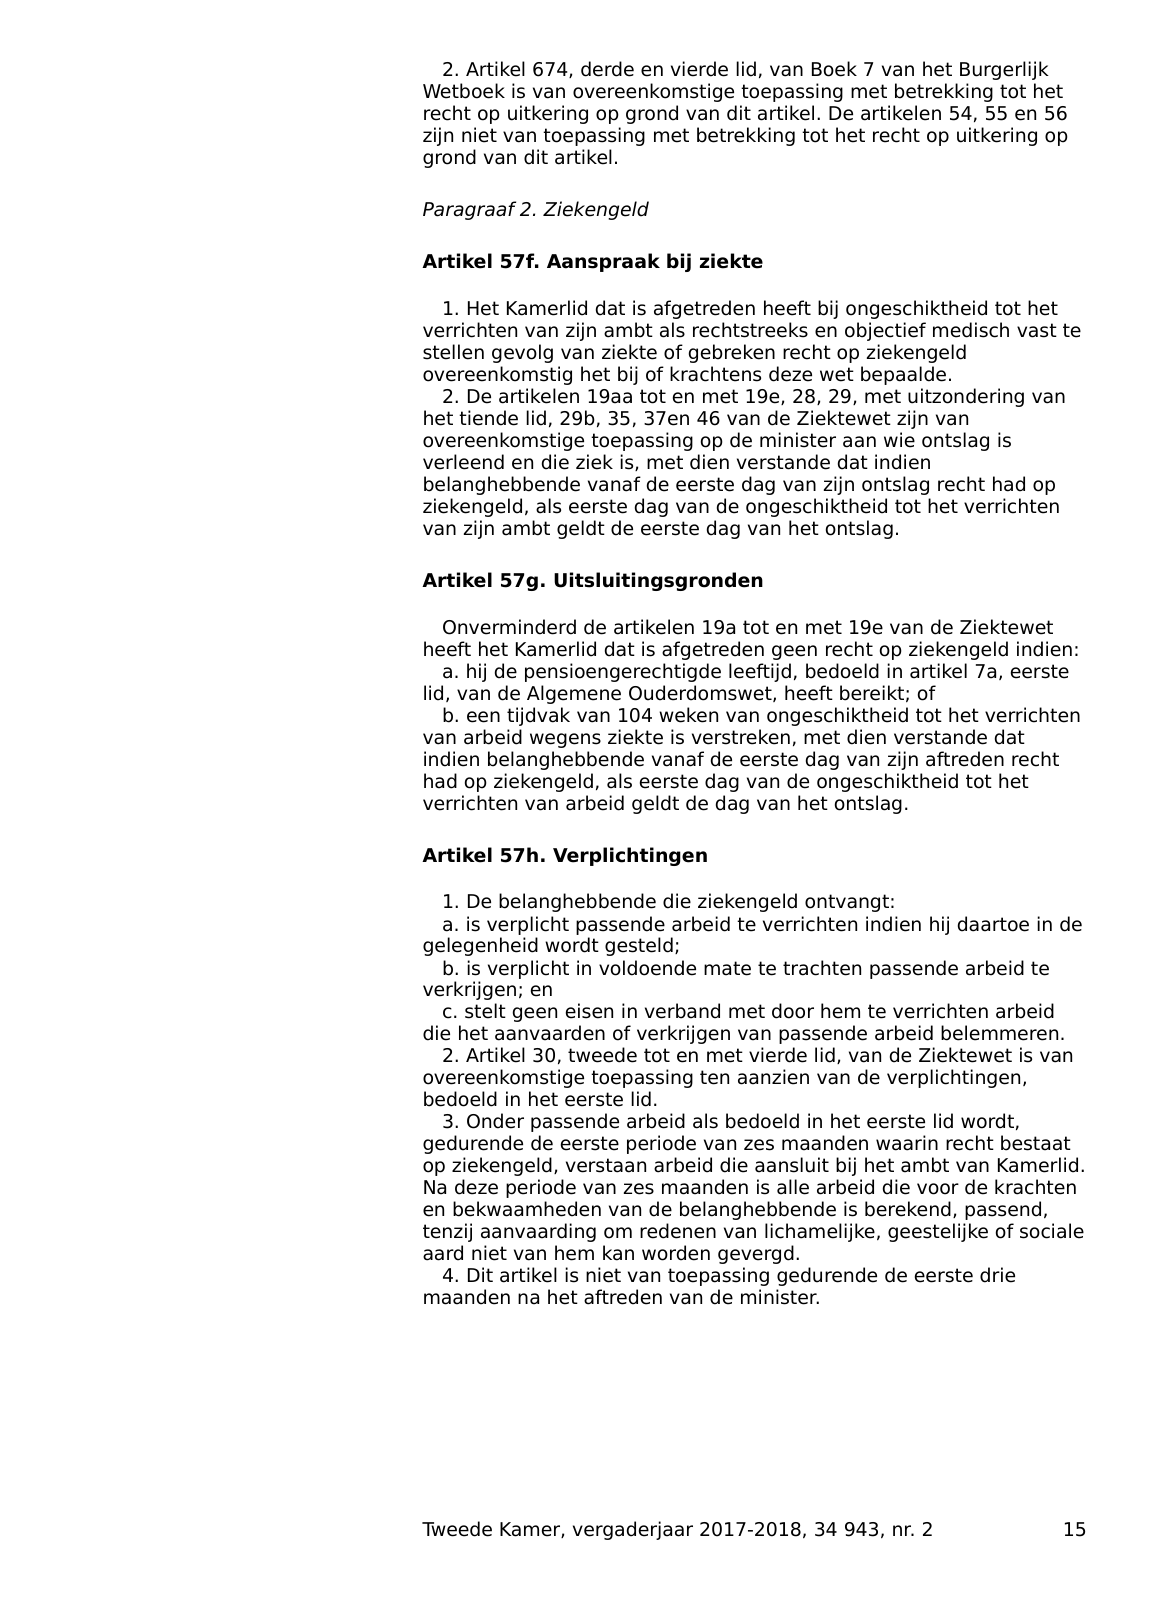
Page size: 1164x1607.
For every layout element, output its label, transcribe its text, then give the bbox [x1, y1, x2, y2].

subtitle Artikel 57g. Uitsluitingsgronden [422, 570, 1087, 592]
text 2. De artikelen 19aa tot en met 19e, 28, 29, met uitzondering van het tiende lid, 29b, 35, 37en 46 van de Ziektewet zijn van overeenkomstige toepassing op de minister aan wie ontslag is verleend en die ziek is, met dien verstande dat indien belanghebbende vanaf de eerste dag van zijn ontslag recht had op ziekengeld, als eerste dag van de ongeschiktheid tot het verrichten van zijn ambt geldt de eerste dag van het ontslag. [422, 386, 1087, 540]
text 1. De belanghebbende die ziekengeld ontvangt: [422, 891, 1087, 913]
subtitle Paragraaf 2. Ziekengeld [422, 199, 1087, 221]
subtitle Artikel 57f. Aanspraak bij ziekte [422, 251, 1087, 273]
text c. stelt geen eisen in verband met door hem te verrichten arbeid die het aanvaarden of verkrijgen van passende arbeid belemmeren. [422, 1001, 1087, 1045]
text 2. Artikel 30, tweede tot en met vierde lid, van de Ziektewet is van overeenkomstige toepassing ten aanzien van de verplichtingen, bedoeld in het eerste lid. [422, 1045, 1087, 1111]
text a. hij de pensioengerechtigde leeftijd, bedoeld in artikel 7a, eerste lid, van de Algemene Ouderdomswet, heeft bereikt; of [422, 661, 1087, 704]
text 1. Het Kamerlid dat is afgetreden heeft bij ongeschiktheid tot het verrichten van zijn ambt als rechtstreeks en objectief medisch vast te stellen gevolg van ziekte of gebreken recht op ziekengeld overeenkomstig het bij of krachtens deze wet bepaalde. [422, 298, 1087, 386]
text b. is verplicht in voldoende mate te trachten passende arbeid te verkrijgen; en [422, 957, 1087, 1001]
text 3. Onder passende arbeid als bedoeld in het eerste lid wordt, gedurende de eerste periode van zes maanden waarin recht bestaat op ziekengeld, verstaan arbeid die aansluit bij het ambt van Kamerlid. Na deze periode van zes maanden is alle arbeid die voor de krachten en bekwaamheden van de belanghebbende is berekend, passend, tenzij aanvaarding om redenen van lichamelijke, geestelijke of sociale aard niet van hem kan worden gevergd. [422, 1111, 1087, 1265]
text 2. Artikel 674, derde en vierde lid, van Boek 7 van het Burgerlijk Wetboek is van overeenkomstige toepassing met betrekking tot het recht op uitkering op grond van dit artikel. De artikelen 54, 55 en 56 zijn niet van toepassing met betrekking tot het recht op uitkering op grond van dit artikel. [422, 59, 1087, 169]
text 4. Dit artikel is niet van toepassing gedurende de eerste drie maanden na het aftreden van de minister. [422, 1265, 1087, 1309]
text b. een tijdvak van 104 weken van ongeschiktheid tot het verrichten van arbeid wegens ziekte is verstreken, met dien verstande dat indien belanghebbende vanaf de eerste dag van zijn aftreden recht had op ziekengeld, als eerste dag van de ongeschiktheid tot het verrichten van arbeid geldt de dag van het ontslag. [422, 704, 1087, 814]
text Onverminderd de artikelen 19a tot en met 19e van de Ziektewet heeft het Kamerlid dat is afgetreden geen recht op ziekengeld indien: [422, 617, 1087, 661]
text a. is verplicht passende arbeid te verrichten indien hij daartoe in de gelegenheid wordt gesteld; [422, 913, 1087, 957]
subtitle Artikel 57h. Verplichtingen [422, 844, 1087, 866]
